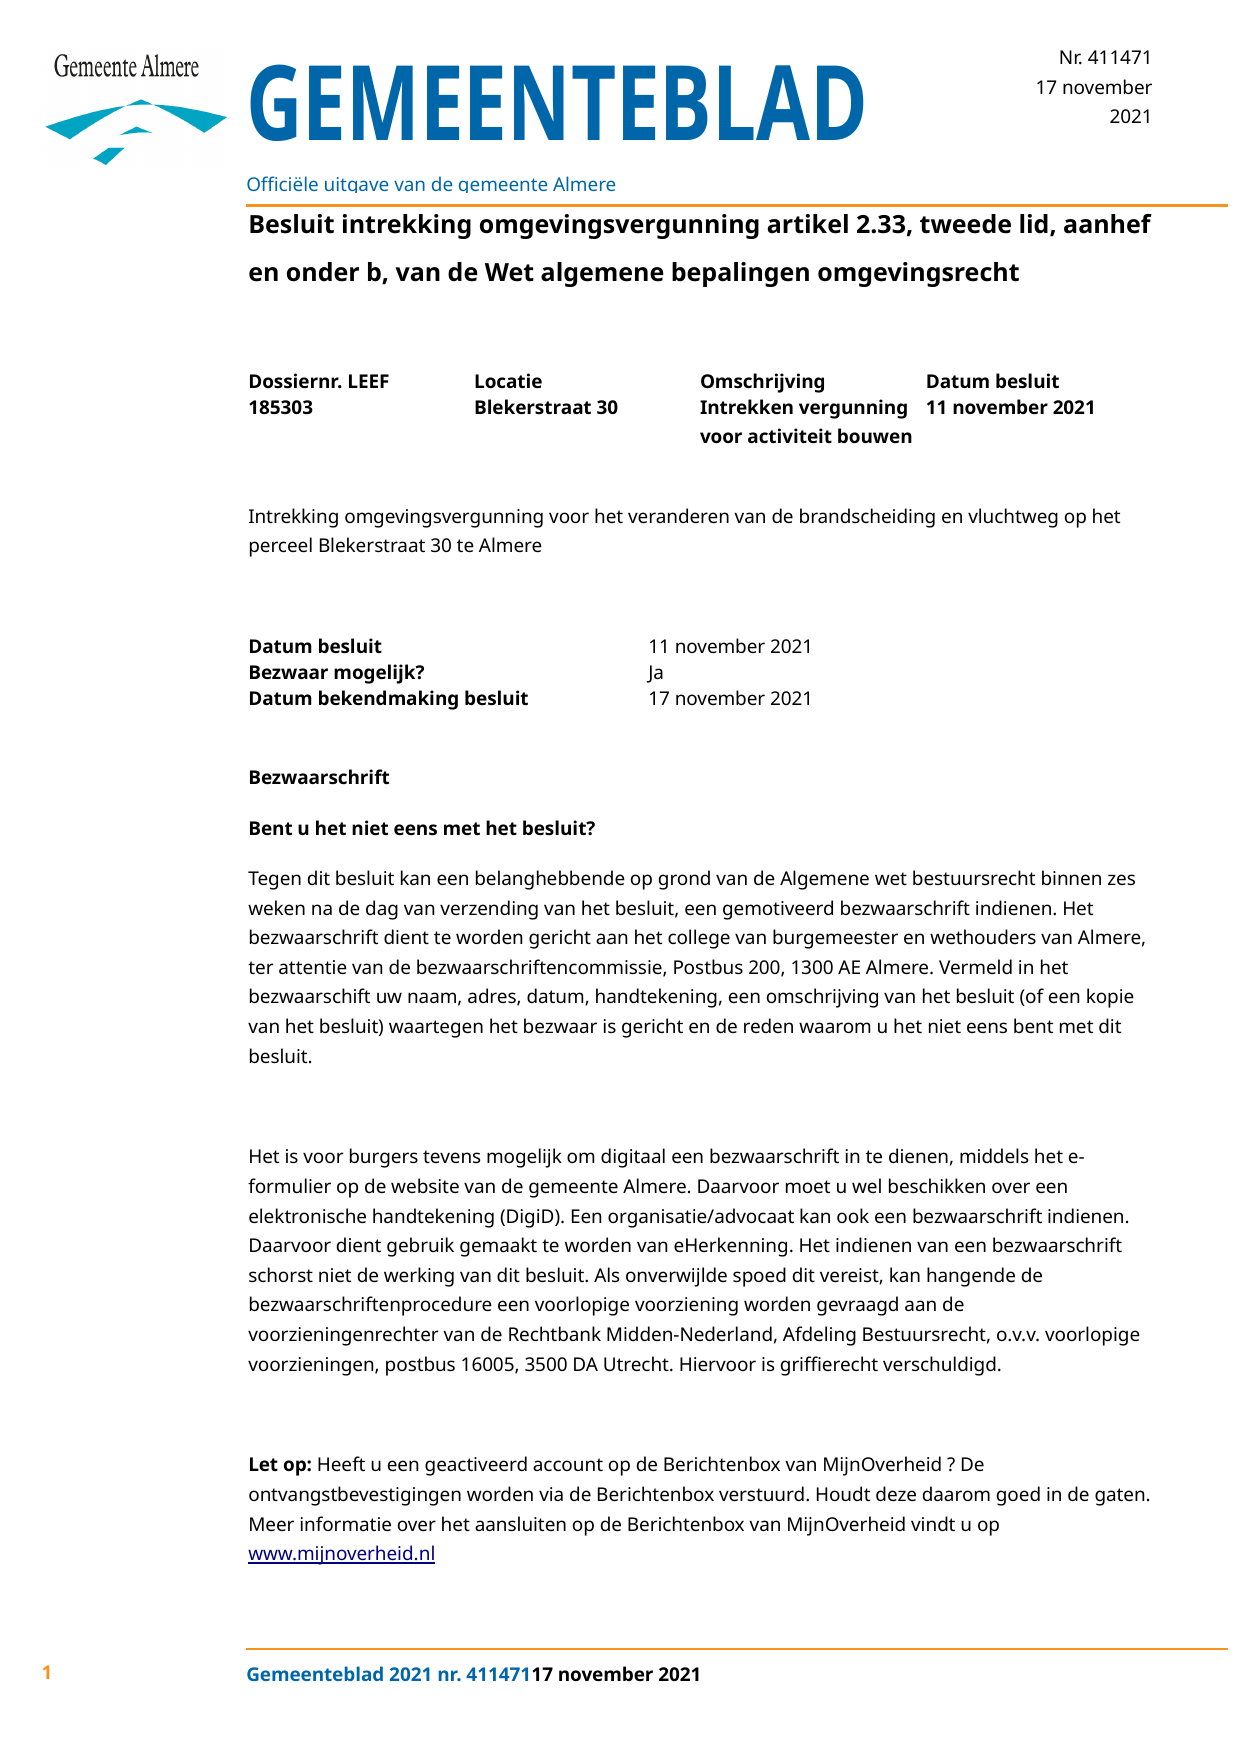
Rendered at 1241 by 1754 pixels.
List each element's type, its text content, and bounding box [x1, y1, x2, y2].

table_cell Intrekken vergunning voor activiteit bouwen [700, 394, 926, 449]
table_header Locatie [474, 369, 700, 394]
table_header Datum besluit [248, 634, 648, 659]
text Intrekking omgevingsvergunning voor het veranderen van de brandscheiding en vluchtweg op het perceel Blekerstraat 30 te Almere [248, 503, 1152, 558]
table_cell Ja [648, 659, 1152, 685]
table_cell 17 november 2021 [648, 685, 1152, 711]
table_header Omschrijving [700, 369, 926, 394]
table_header 11 november 2021 [648, 634, 1152, 659]
table_header Dossiernr. LEEF [248, 369, 474, 394]
table_cell 11 november 2021 [926, 394, 1152, 449]
table_cell 185303 [248, 394, 474, 449]
table_header Datum besluit [926, 369, 1152, 394]
text Het is voor burgers tevens mogelijk om digitaal een bezwaarschrift in te dienen, middels het e-formulier op de website van de gemeente Almere. Daarvoor moet u wel beschikken over een elektronische handtekening (DigiD). Een organisatie/advocaat kan ook een bezwaarschrift indienen. Daarvoor dient gebruik gemaakt te worden van eHerkenning. Het indienen van een bezwaarschrift schorst niet de werking van dit besluit. Als onverwijlde spoed dit vereist, kan hangende de bezwaarschriftenprocedure een voorlopige voorziening worden gevraagd aan de voorzieningenrechter van de Rechtbank Midden-Nederland, Afdeling Bestuursrecht, o.v.v. voorlopige voorzieningen, postbus 16005, 3500 DA Utrecht. Hiervoor is griffierecht verschuldigd. [248, 1144, 1152, 1376]
text Bezwaarschrift [248, 764, 1152, 790]
table_cell Blekerstraat 30 [474, 394, 700, 449]
text Tegen dit besluit kan een belanghebbende op grond van de Algemene wet bestuursrecht binnen zes weken na de dag van verzending van het besluit, een gemotiveerd bezwaarschrift indienen. Het bezwaarschrift dient te worden gericht aan het college van burgemeester en wethouders van Almere, ter attentie van de bezwaarschriftencommissie, Postbus 200, 1300 AE Almere. Vermeld in het bezwaarschift uw naam, adres, datum, handtekening, een omschrijving van het besluit (of een kopie van het besluit) waartegen het bezwaar is gericht en de reden waarom u het niet eens bent met dit besluit. [248, 865, 1152, 1068]
text Besluit intrekking omgevingsvergunning artikel 2.33, tweede lid, aanhef en onder b, van de Wet algemene bepalingen omgevingsrecht [248, 207, 1152, 288]
table_cell Bezwaar mogelijk? [248, 659, 648, 685]
text Let op: Heeft u een geactiveerd account op de Berichtenbox van MijnOverheid ? De ontvangstbevestigingen worden via de Berichtenbox verstuurd. Houdt deze daarom goed in de gaten. Meer informatie over het aansluiten op de Berichtenbox van MijnOverheid vindt u op www.mijnoverheid.nl [248, 1452, 1152, 1566]
text Bent u het niet eens met het besluit? [248, 815, 1152, 841]
picture [41, 47, 231, 172]
table_cell Datum bekendmaking besluit [248, 685, 648, 711]
